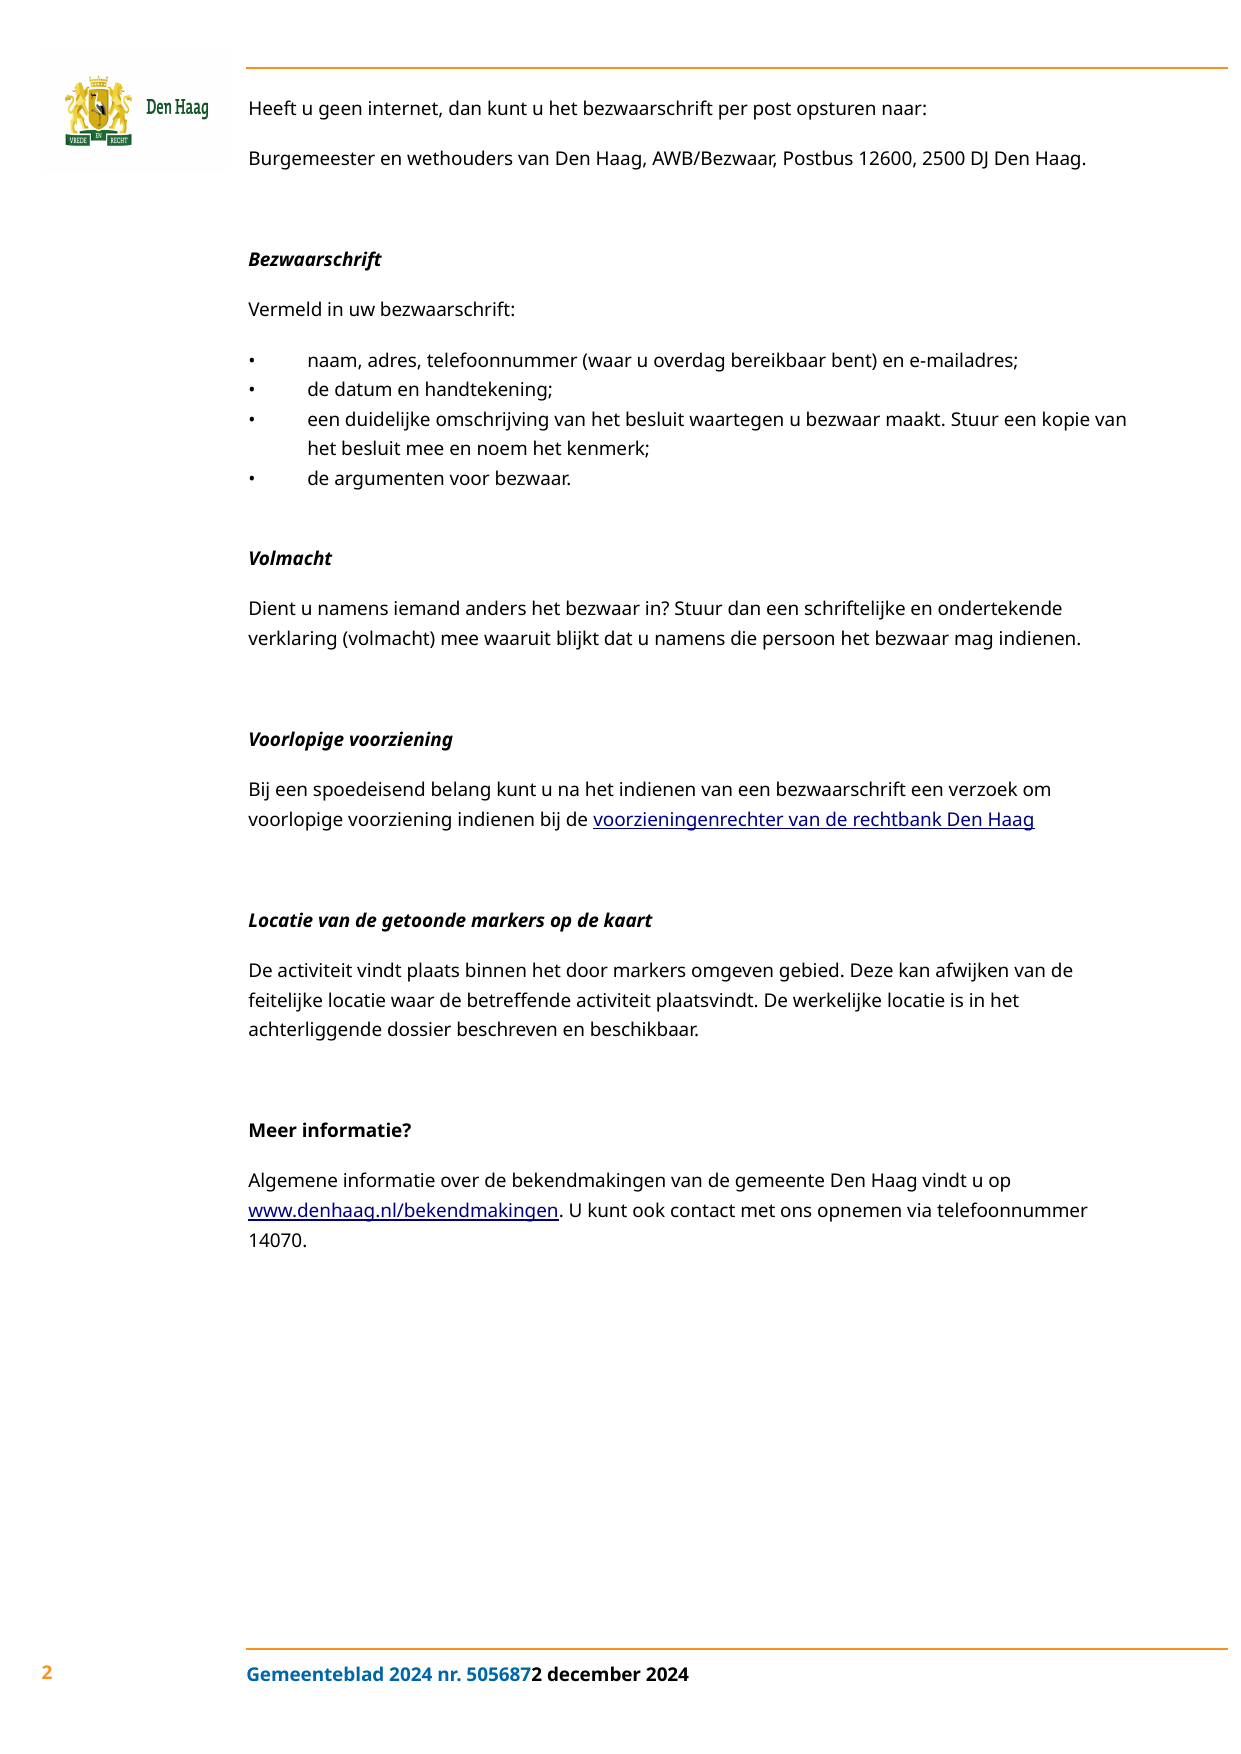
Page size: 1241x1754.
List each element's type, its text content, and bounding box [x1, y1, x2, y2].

text Volmacht [248, 545, 1152, 571]
list naam, adres, telefoonnummer (waar u overdag bereikbaar bent) en e-mailadres; [248, 347, 1152, 373]
text Algemene informatie over de bekendmakingen van de gemeente Den Haag vindt u op www.denhaag.nl/bekendmakingen. U kunt ook contact met ons opnemen via telefoonnummer 14070. [248, 1168, 1152, 1253]
picture [41, 47, 231, 172]
text Bezwaarschrift [248, 246, 1152, 272]
text Meer informatie? [248, 1117, 1152, 1143]
text Bij een spoedeisend belang kunt u na het indienen van een bezwaarschrift een verzoek om voorlopige voorziening indienen bij de voorzieningenrechter van de rechtbank Den Haag [248, 776, 1152, 832]
text Burgemeester en wethouders van Den Haag, AWB/Bezwaar, Postbus 12600, 2500 DJ Den Haag. [248, 145, 1152, 171]
text De activiteit vindt plaats binnen het door markers omgeven gebied. Deze kan afwijken van de feitelijke locatie waar de betreffende activiteit plaatsvindt. De werkelijke locatie is in het achterliggende dossier beschreven en beschikbaar. [248, 957, 1152, 1042]
text Dient u namens iemand anders het bezwaar in? Stuur dan een schriftelijke en ondertekende verklaring (volmacht) mee waaruit blijkt dat u namens die persoon het bezwaar mag indienen. [248, 596, 1152, 651]
text Locatie van de getoonde markers op de kaart [248, 907, 1152, 933]
text Vermeld in uw bezwaarschrift: [248, 296, 1152, 322]
text Voorlopige voorziening [248, 726, 1152, 752]
text Heeft u geen internet, dan kunt u het bezwaarschrift per post opsturen naar: [248, 95, 1152, 121]
list een duidelijke omschrijving van het besluit waartegen u bezwaar maakt. Stuur een kopie van het besluit mee en noem het kenmerk; [248, 406, 1152, 461]
list de datum en handtekening; [248, 376, 1152, 402]
list de argumenten voor bezwaar. [248, 465, 1152, 491]
